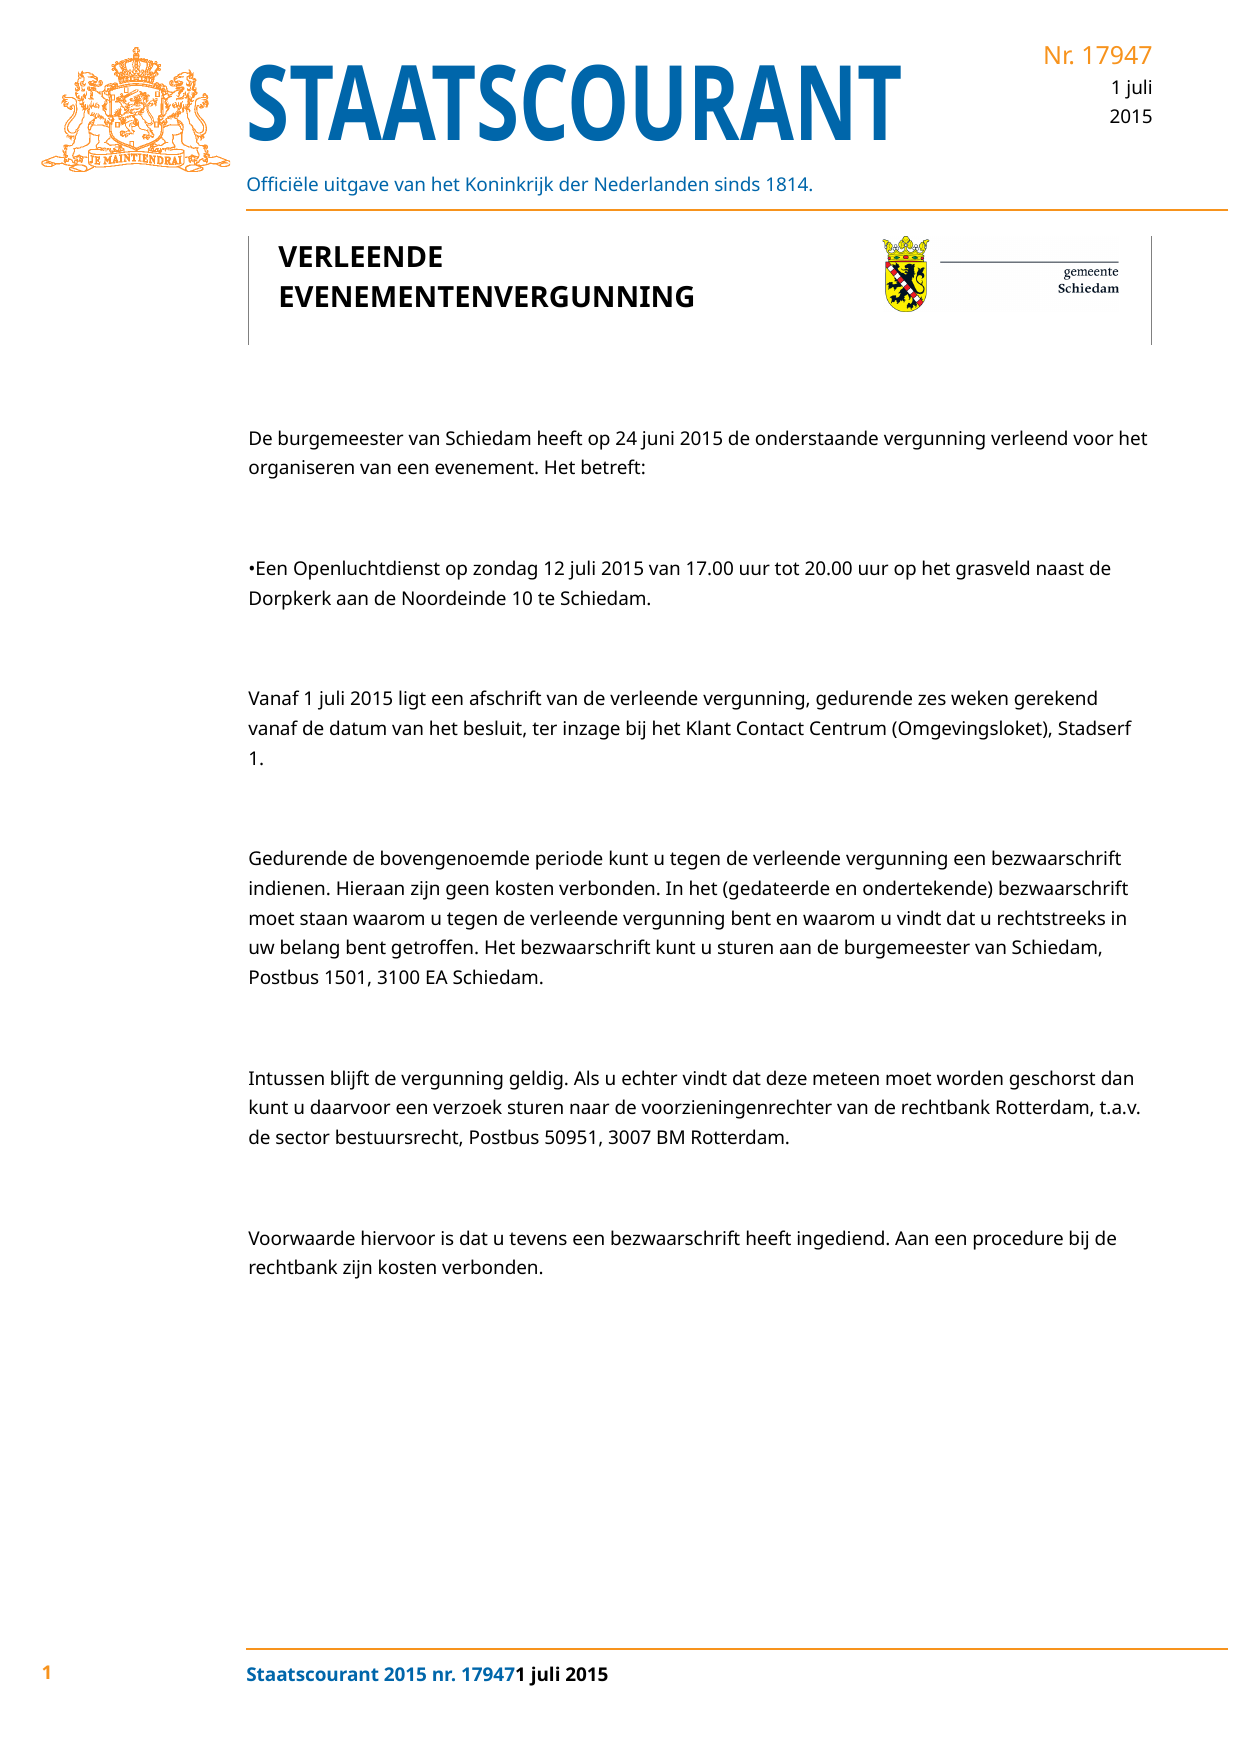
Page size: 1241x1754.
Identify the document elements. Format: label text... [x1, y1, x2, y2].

picture [882, 236, 1119, 312]
text Voorwaarde hiervoor is dat u tevens een bezwaarschrift heeft ingediend. Aan een procedure bij de rechtbank zijn kosten verbonden. [248, 1225, 1152, 1280]
table_header VERLEENDE EVENEMENTENVERGUNNING [249, 236, 850, 345]
text De burgemeester van Schiedam heeft op 24 juni 2015 de onderstaande vergunning verleend voor het organiseren van een evenement. Het betreft: [248, 425, 1152, 480]
picture [41, 47, 231, 172]
text Gedurende de bovengenoemde periode kunt u tegen de verleende vergunning een bezwaarschrift indienen. Hieraan zijn geen kosten verbonden. In het (gedateerde en ondertekende) bezwaarschrift moet staan waarom u tegen de verleende vergunning bent en waarom u vindt dat u rechtstreeks in uw belang bent getroffen. Het bezwaarschrift kunt u sturen aan de burgemeester van Schiedam, Postbus 1501, 3100 EA Schiedam. [248, 846, 1152, 989]
table_header [850, 236, 1151, 345]
text Intussen blijft de vergunning geldig. Als u echter vindt dat deze meteen moet worden geschorst dan kunt u daarvoor een verzoek sturen naar de voorzieningenrechter van de rechtbank Rotterdam, t.a.v. de sector bestuursrecht, Postbus 50951, 3007 BM Rotterdam. [248, 1065, 1152, 1149]
text Vanaf 1 juli 2015 ligt een afschrift van de verleende vergunning, gedurende zes weken gerekend vanaf de datum van het besluit, ter inzage bij het Klant Contact Centrum (Omgevingsloket), Stadserf 1. [248, 686, 1152, 770]
text •Een Openluchtdienst op zondag 12 juli 2015 van 17.00 uur tot 20.00 uur op het grasveld naast de Dorpkerk aan de Noordeinde 10 te Schiedam. [248, 555, 1152, 610]
